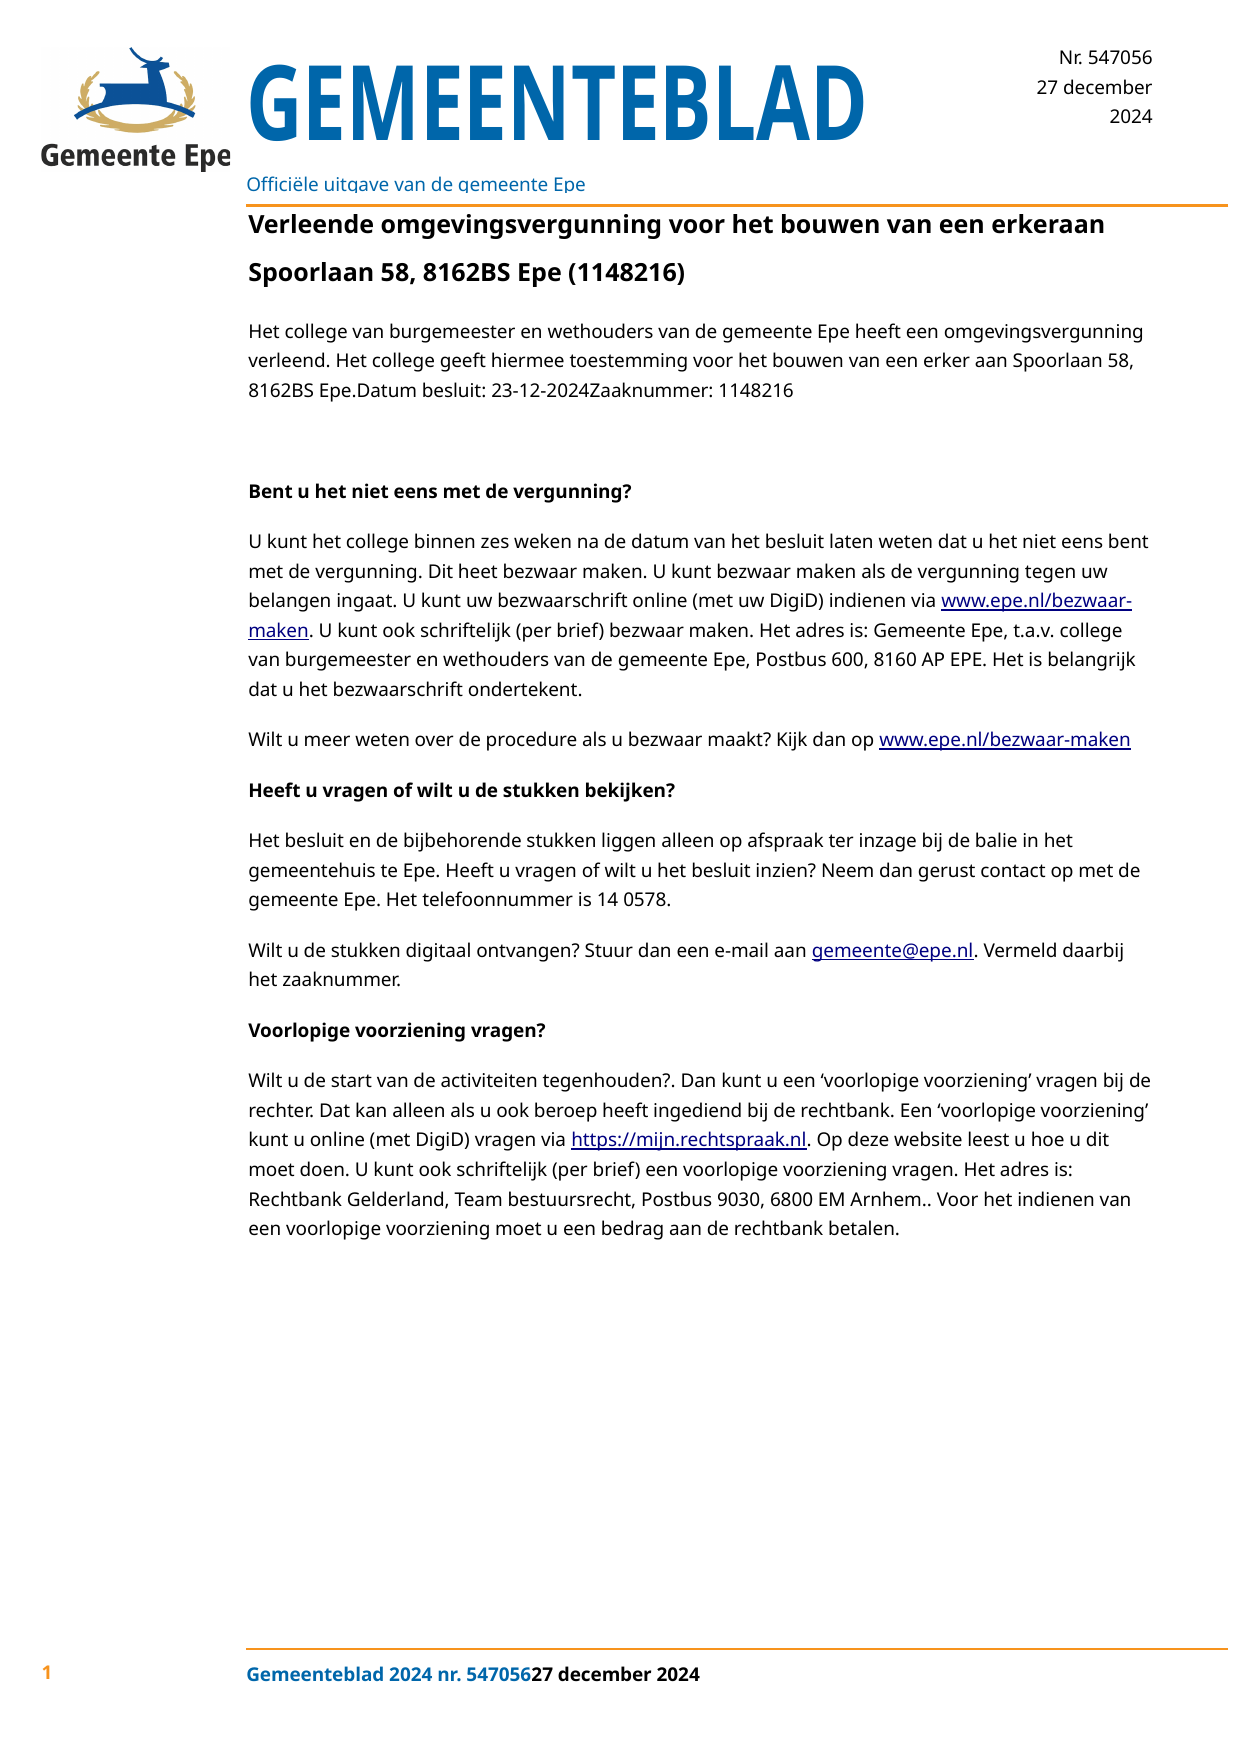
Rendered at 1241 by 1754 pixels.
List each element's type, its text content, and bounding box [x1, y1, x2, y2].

text Voorlopige voorziening vragen? [248, 1017, 1152, 1043]
text Wilt u meer weten over de procedure als u bezwaar maakt? Kijk dan op www.epe.nl/bezwaar-maken [248, 727, 1152, 752]
text Het college van burgemeester en wethouders van de gemeente Epe heeft een omgevingsvergunning verleend. Het college geeft hiermee toestemming voor het bouwen van een erker aan Spoorlaan 58, 8162BS Epe.Datum besluit: 23-12-2024Zaaknummer: 1148216 [248, 318, 1152, 403]
text U kunt het college binnen zes weken na de datum van het besluit laten weten dat u het niet eens bent met de vergunning. Dit heet bezwaar maken. U kunt bezwaar maken als de vergunning tegen uw belangen ingaat. U kunt uw bezwaarschrift online (met uw DigiD) indienen via www.epe.nl/bezwaar-maken. U kunt ook schriftelijk (per brief) bezwaar maken. Het adres is: Gemeente Epe, t.a.v. college van burgemeester en wethouders van de gemeente Epe, Postbus 600, 8160 AP EPE. Het is belangrijk dat u het bezwaarschrift ondertekent. [248, 528, 1152, 702]
text Wilt u de stukken digitaal ontvangen? Stuur dan een e-mail aan gemeente@epe.nl. Vermeld daarbij het zaaknummer. [248, 937, 1152, 992]
text Heeft u vragen of wilt u de stukken bekijken? [248, 777, 1152, 803]
text Het besluit en de bijbehorende stukken liggen alleen op afspraak ter inzage bij de balie in het gemeentehuis te Epe. Heeft u vragen of wilt u het besluit inzien? Neem dan gerust contact op met de gemeente Epe. Het telefoonnummer is 14 0578. [248, 827, 1152, 912]
picture [41, 47, 231, 172]
text Verleende omgevingsvergunning voor het bouwen van een erkeraan Spoorlaan 58, 8162BS Epe (1148216) [248, 207, 1152, 288]
text Wilt u de start van de activiteiten tegenhouden?. Dan kunt u een ‘voorlopige voorziening’ vragen bij de rechter. Dat kan alleen als u ook beroep heeft ingediend bij de rechtbank. Een ‘voorlopige voorziening’ kunt u online (met DigiD) vragen via https://mijn.rechtspraak.nl. Op deze website leest u hoe u dit moet doen. U kunt ook schriftelijk (per brief) een voorlopige voorziening vragen. Het adres is: Rechtbank Gelderland, Team bestuursrecht, Postbus 9030, 6800 EM Arnhem.. Voor het indienen van een voorlopige voorziening moet u een bedrag aan de rechtbank betalen. [248, 1067, 1152, 1241]
text Bent u het niet eens met de vergunning? [248, 478, 1152, 504]
